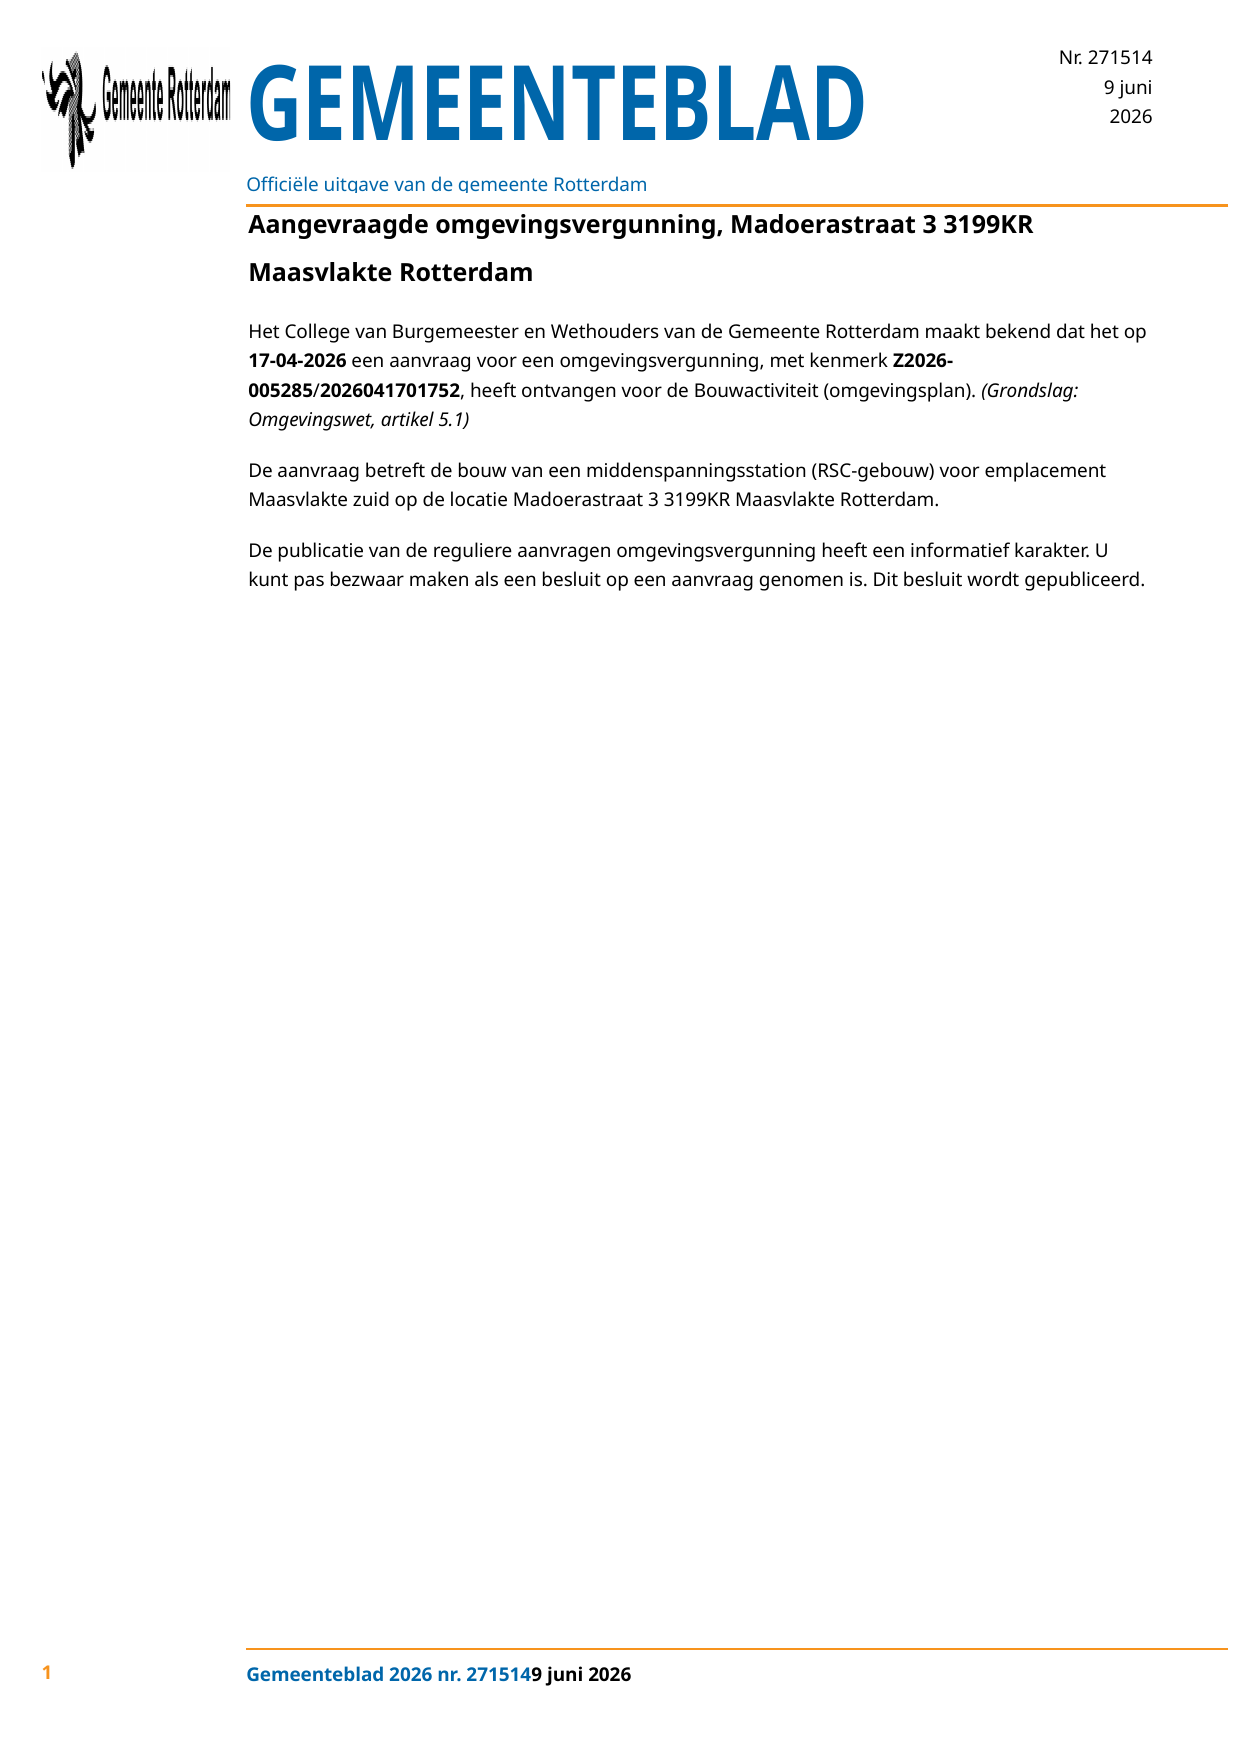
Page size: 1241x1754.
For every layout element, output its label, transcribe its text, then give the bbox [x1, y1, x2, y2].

text Aangevraagde omgevingsvergunning, Madoerastraat 3 3199KR Maasvlakte Rotterdam [248, 207, 1152, 288]
text De aanvraag betreft de bouw van een middenspanningsstation (RSC-gebouw) voor emplacement Maasvlakte zuid op de locatie Madoerastraat 3 3199KR Maasvlakte Rotterdam. [248, 457, 1152, 512]
text Het College van Burgemeester en Wethouders van de Gemeente Rotterdam maakt bekend dat het op 17-04-2026 een aanvraag voor een omgevingsvergunning, met kenmerk Z2026-005285/2026041701752, heeft ontvangen voor de Bouwactiviteit (omgevingsplan). (Grondslag: Omgevingswet, artikel 5.1) [248, 318, 1152, 432]
text De publicatie van de reguliere aanvragen omgevingsvergunning heeft een informatief karakter. U kunt pas bezwaar maken als een besluit op een aanvraag genomen is. Dit besluit wordt gepubliceerd. [248, 537, 1152, 592]
picture [41, 47, 231, 172]
